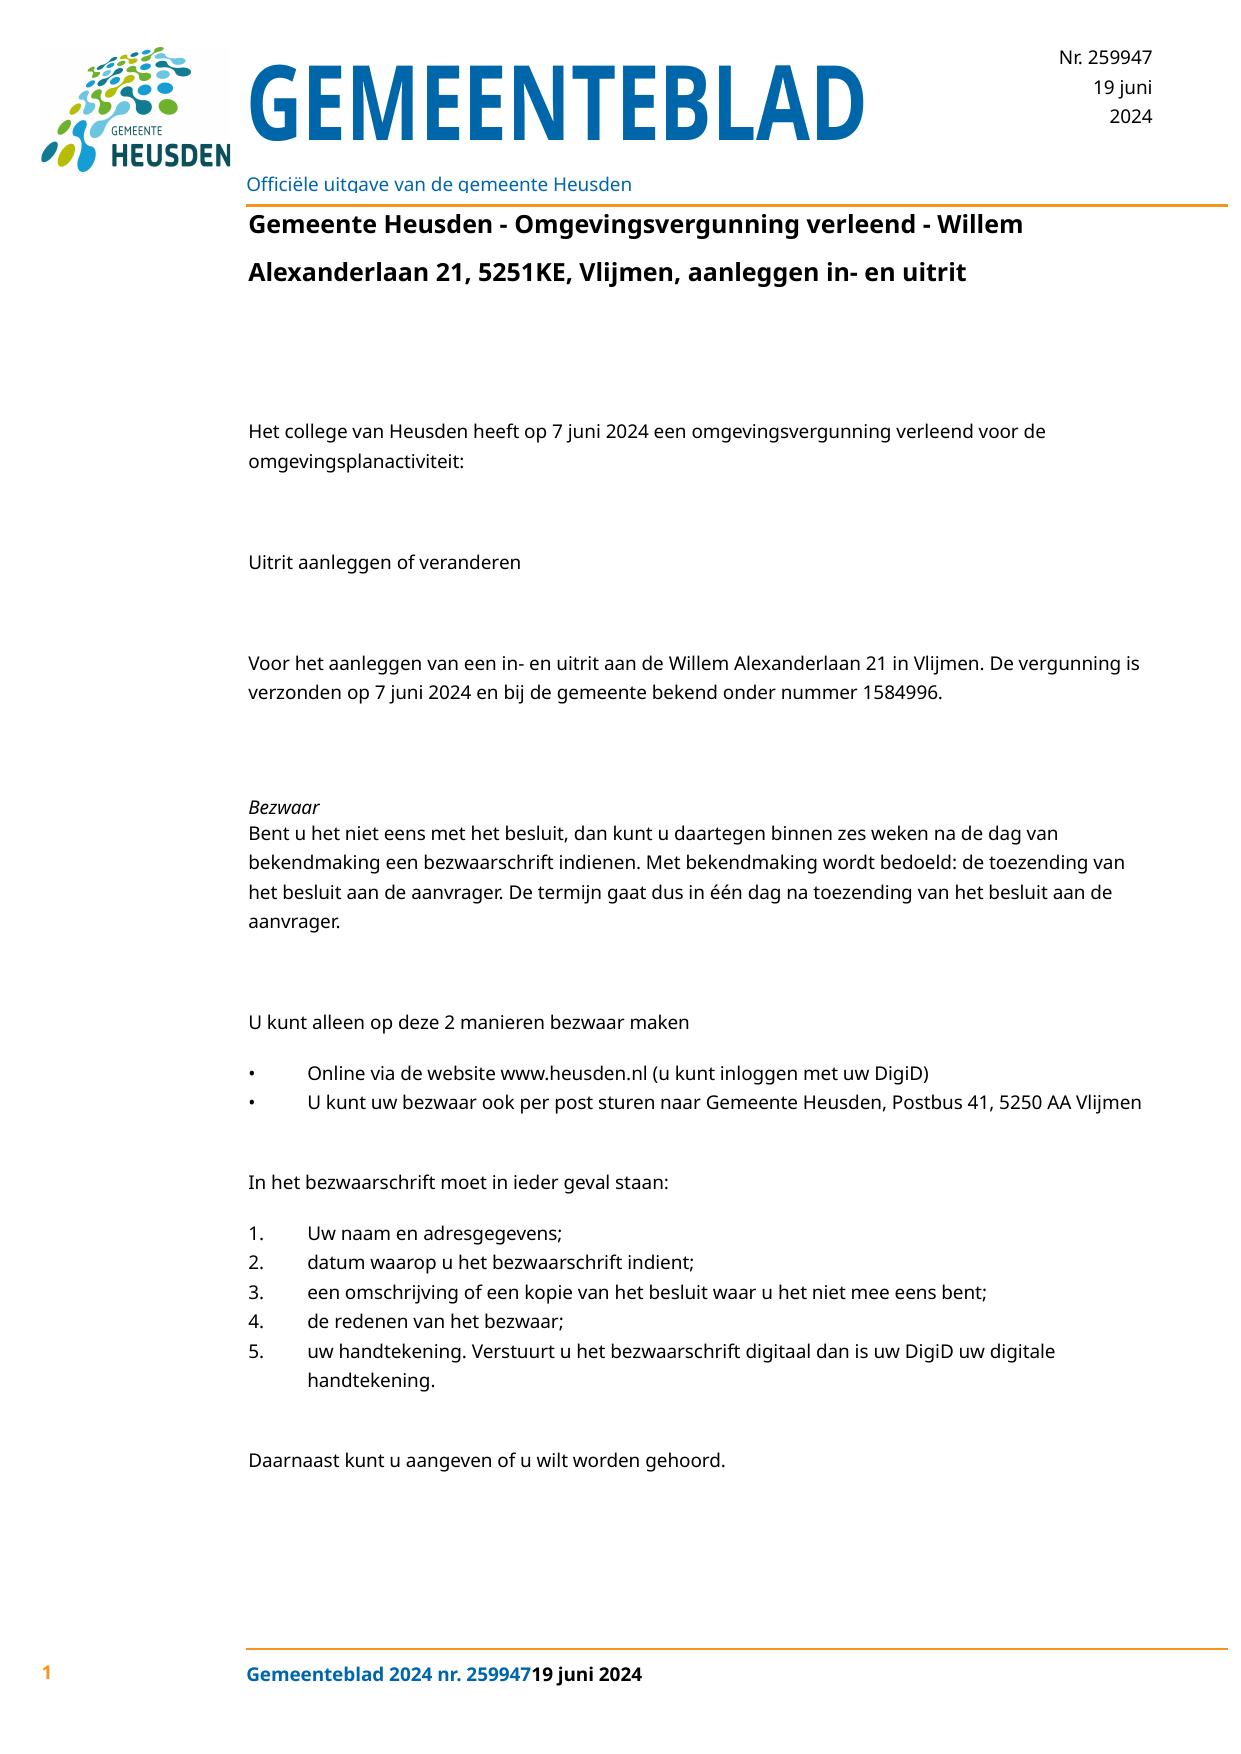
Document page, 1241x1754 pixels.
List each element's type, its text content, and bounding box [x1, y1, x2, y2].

text Bezwaar [248, 794, 1152, 820]
list de redenen van het bezwaar; [248, 1308, 1152, 1334]
text Daarnaast kunt u aangeven of u wilt worden gehoord. [248, 1448, 1152, 1473]
list datum waarop u het bezwaarschrift indient; [248, 1249, 1152, 1275]
picture [41, 47, 231, 172]
list een omschrijving of een kopie van het besluit waar u het niet mee eens bent; [248, 1279, 1152, 1304]
list Uw naam en adresgegevens; [248, 1220, 1152, 1245]
list uw handtekening. Verstuurt u het bezwaarschrift digitaal dan is uw DigiD uw digitale handtekening. [248, 1338, 1152, 1393]
text Het college van Heusden heeft op 7 juni 2024 een omgevingsvergunning verleend voor de omgevingsplanactiviteit: [248, 419, 1152, 474]
list U kunt uw bezwaar ook per post sturen naar Gemeente Heusden, Postbus 41, 5250 AA Vlijmen [248, 1089, 1152, 1115]
text In het bezwaarschrift moet in ieder geval staan: [248, 1169, 1152, 1195]
text Bent u het niet eens met het besluit, dan kunt u daartegen binnen zes weken na de dag van bekendmaking een bezwaarschrift indienen. Met bekendmaking wordt bedoeld: de toezending van het besluit aan de aanvrager. De termijn gaat dus in één dag na toezending van het besluit aan de aanvrager. [248, 820, 1152, 934]
text Uitrit aanleggen of veranderen [248, 549, 1152, 575]
text Voor het aanleggen van een in- en uitrit aan de Willem Alexanderlaan 21 in Vlijmen. De vergunning is verzonden op 7 juni 2024 en bij de gemeente bekend onder nummer 1584996. [248, 650, 1152, 705]
text U kunt alleen op deze 2 manieren bezwaar maken [248, 1009, 1152, 1035]
text Gemeente Heusden - Omgevingsvergunning verleend - Willem Alexanderlaan 21, 5251KE, Vlijmen, aanleggen in- en uitrit [248, 207, 1152, 288]
list Online via de website www.heusden.nl (u kunt inloggen met uw DigiD) [248, 1060, 1152, 1085]
